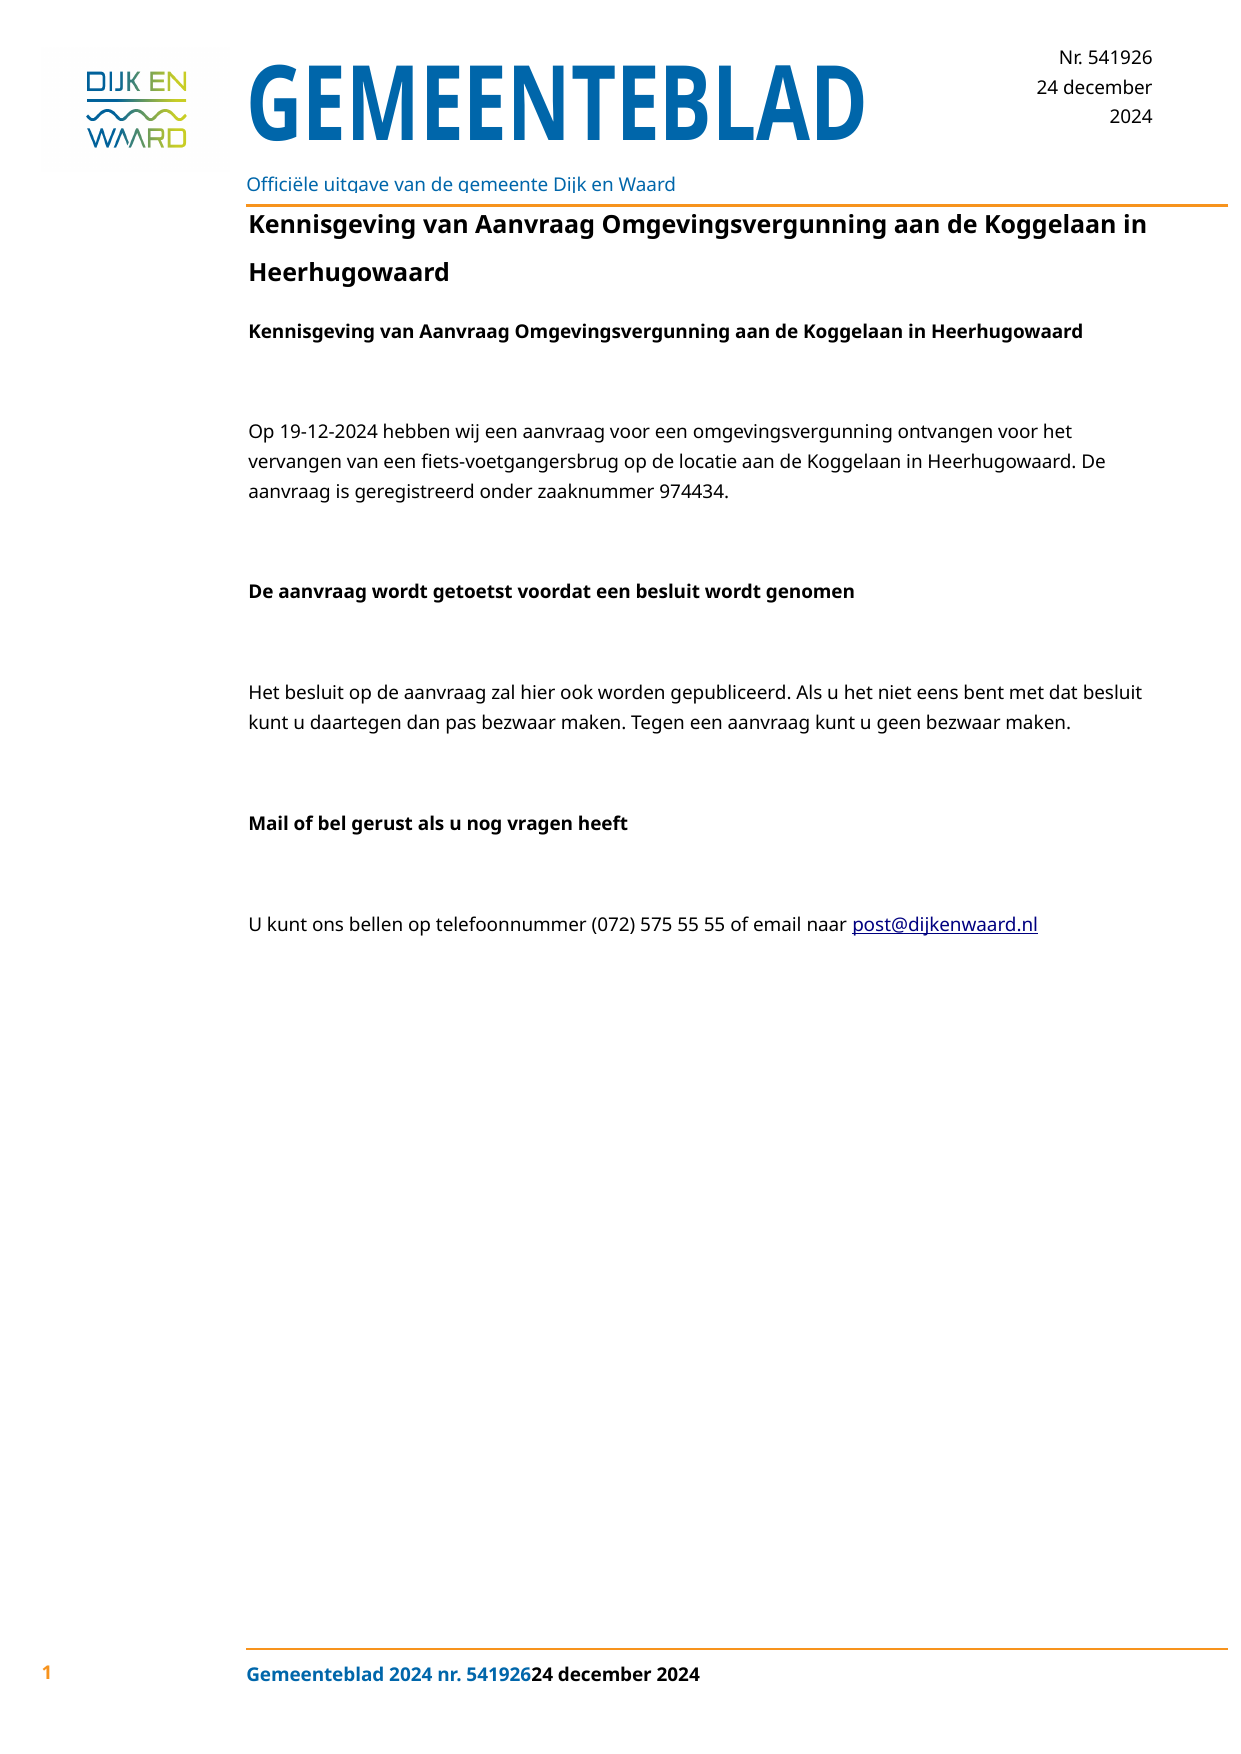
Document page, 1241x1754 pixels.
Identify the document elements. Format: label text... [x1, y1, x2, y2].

text Op 19-12-2024 hebben wij een aanvraag voor een omgevingsvergunning ontvangen voor het vervangen van een fiets-voetgangersbrug op de locatie aan de Koggelaan in Heerhugowaard. De aanvraag is geregistreerd onder zaaknummer 974434. [248, 419, 1152, 504]
text De aanvraag wordt getoetst voordat een besluit wordt genomen [248, 579, 1152, 604]
text Het besluit op de aanvraag zal hier ook worden gepubliceerd. Als u het niet eens bent met dat besluit kunt u daartegen dan pas bezwaar maken. Tegen een aanvraag kunt u geen bezwaar maken. [248, 679, 1152, 735]
text Mail of bel gerust als u nog vragen heeft [248, 810, 1152, 836]
text Kennisgeving van Aanvraag Omgevingsvergunning aan de Koggelaan in Heerhugowaard [248, 207, 1152, 288]
text Kennisgeving van Aanvraag Omgevingsvergunning aan de Koggelaan in Heerhugowaard [248, 318, 1152, 344]
text U kunt ons bellen op telefoonnummer (072) 575 55 55 of email naar post@dijkenwaard.nl [248, 911, 1152, 937]
picture [41, 47, 231, 172]
